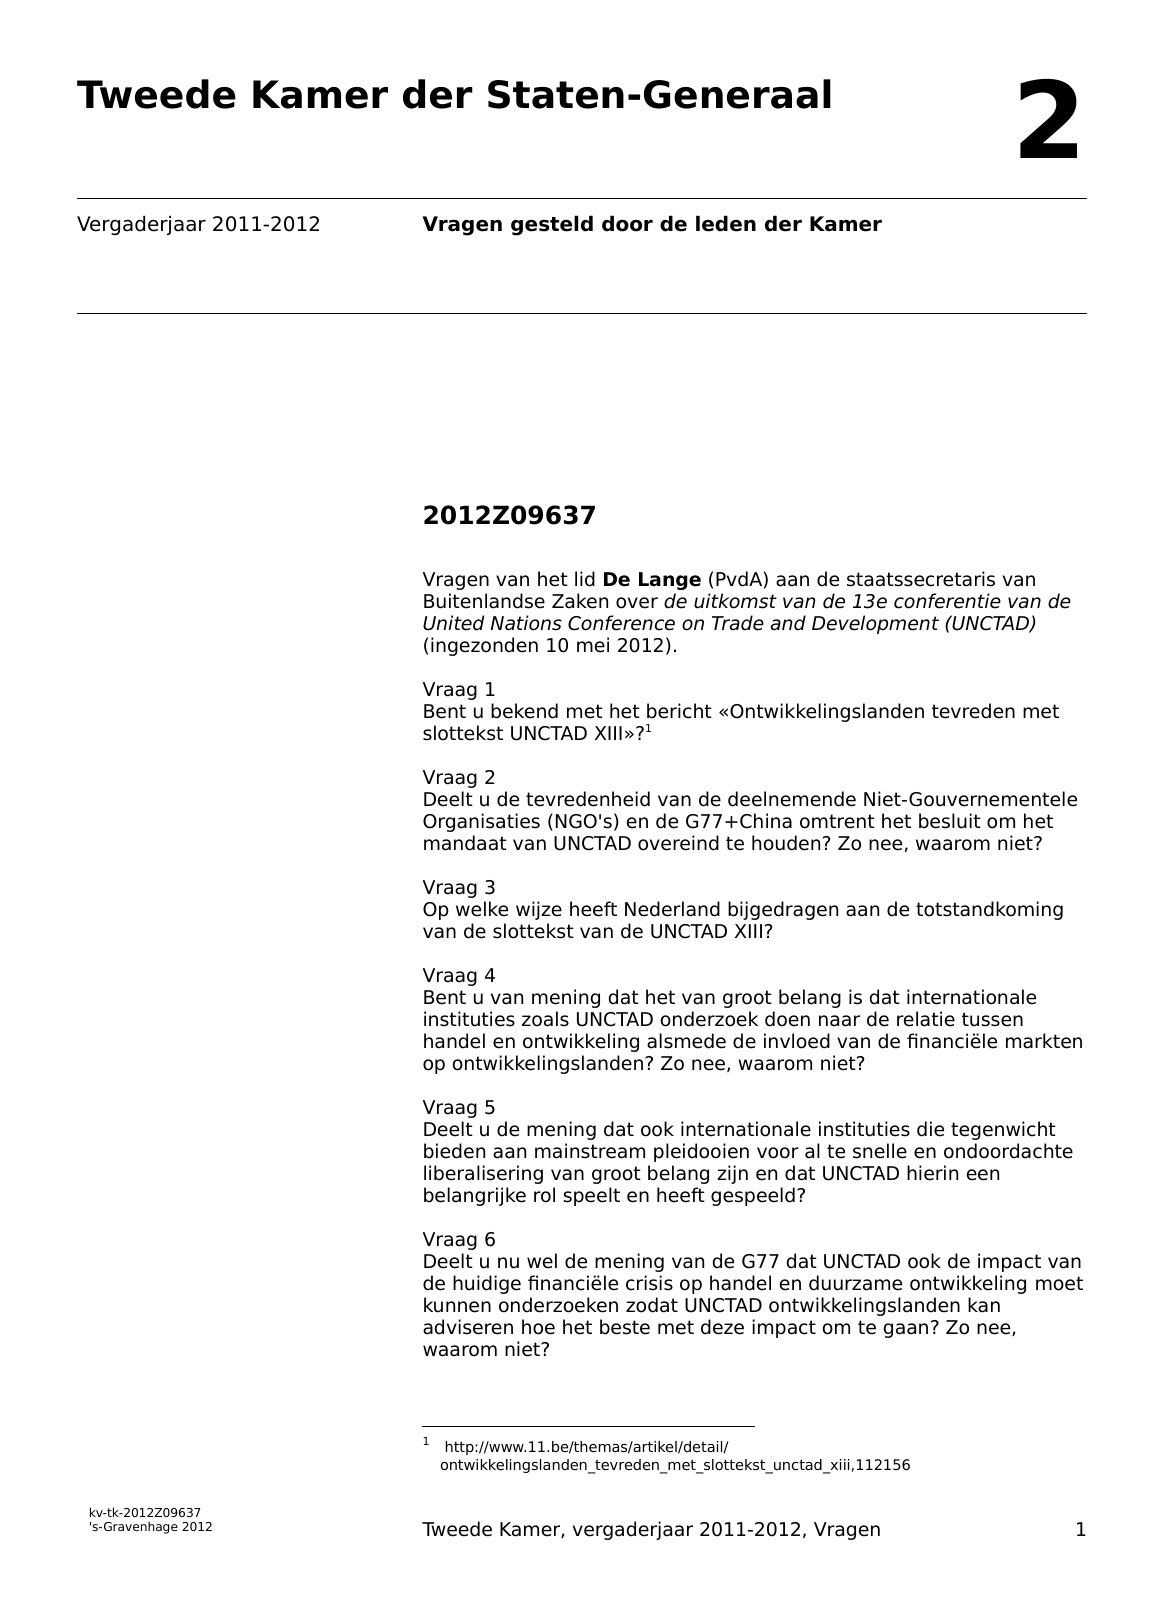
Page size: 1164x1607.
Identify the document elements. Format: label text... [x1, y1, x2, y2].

text Vragen van het lid De Lange (PvdA) aan de staatssecretaris van Buitenlandse Zaken over de uitkomst van de 13e conferentie van de United Nations Conference on Trade and Development (UNCTAD) (ingezonden 10 mei 2012). [422, 569, 1087, 657]
text Vraag 3 [422, 877, 1087, 899]
text Bent u van mening dat het van groot belang is dat internationale instituties zoals UNCTAD onderzoek doen naar de relatie tussen handel en ontwikkeling alsmede de invloed van de financiële markten op ontwikkelingslanden? Zo nee, waarom niet? [422, 987, 1087, 1075]
text Bent u bekend met het bericht «Ontwikkelingslanden tevreden met slottekst UNCTAD XIII»? [422, 701, 1087, 745]
text Deelt u de mening dat ook internationale instituties die tegenwicht bieden aan mainstream pleidooien voor al te snelle en ondoordachte liberalisering van groot belang zijn en dat UNCTAD hierin een belangrijke rol speelt en heeft gespeeld? [422, 1119, 1087, 1207]
text 's-Gravenhage 2012 [88, 1520, 323, 1534]
text kv-tk-2012Z09637 [88, 1506, 323, 1520]
table_cell Vergaderjaar 2011-2012 [77, 199, 422, 313]
table_cell Vragen gesteld door de leden der Kamer [422, 199, 1087, 313]
text Vraag 1 [422, 679, 1087, 701]
text Op welke wijze heeft Nederland bijgedragen aan de totstandkoming van de slottekst van de UNCTAD XIII? [422, 899, 1087, 943]
text Vraag 4 [422, 965, 1087, 987]
text Vraag 6 [422, 1229, 1087, 1251]
text Vraag 5 [422, 1097, 1087, 1119]
text Vraag 2 [422, 767, 1087, 789]
text Deelt u nu wel de mening van de G77 dat UNCTAD ook de impact van de huidige financiële crisis op handel en duurzame ontwikkeling moet kunnen onderzoeken zodat UNCTAD ontwikkelingslanden kan adviseren hoe het beste met deze impact om te gaan? Zo nee, waarom niet? [422, 1251, 1087, 1361]
table_header Tweede Kamer der Staten-Generaal [77, 59, 886, 198]
text 2012Z09637 [422, 501, 1087, 531]
text http://www.11.be/themas/artikel/detail/ontwikkelingslanden_tevreden_met_slottekst_unctad_xiii,112156 [422, 1435, 1087, 1474]
text Deelt u de tevredenheid van de deelnemende Niet-Gouvernementele Organisaties (NGO's) en de G77+China omtrent het besluit om het mandaat van UNCTAD overeind te houden? Zo nee, waarom niet? [422, 789, 1087, 855]
table_header 2 [886, 59, 1087, 198]
